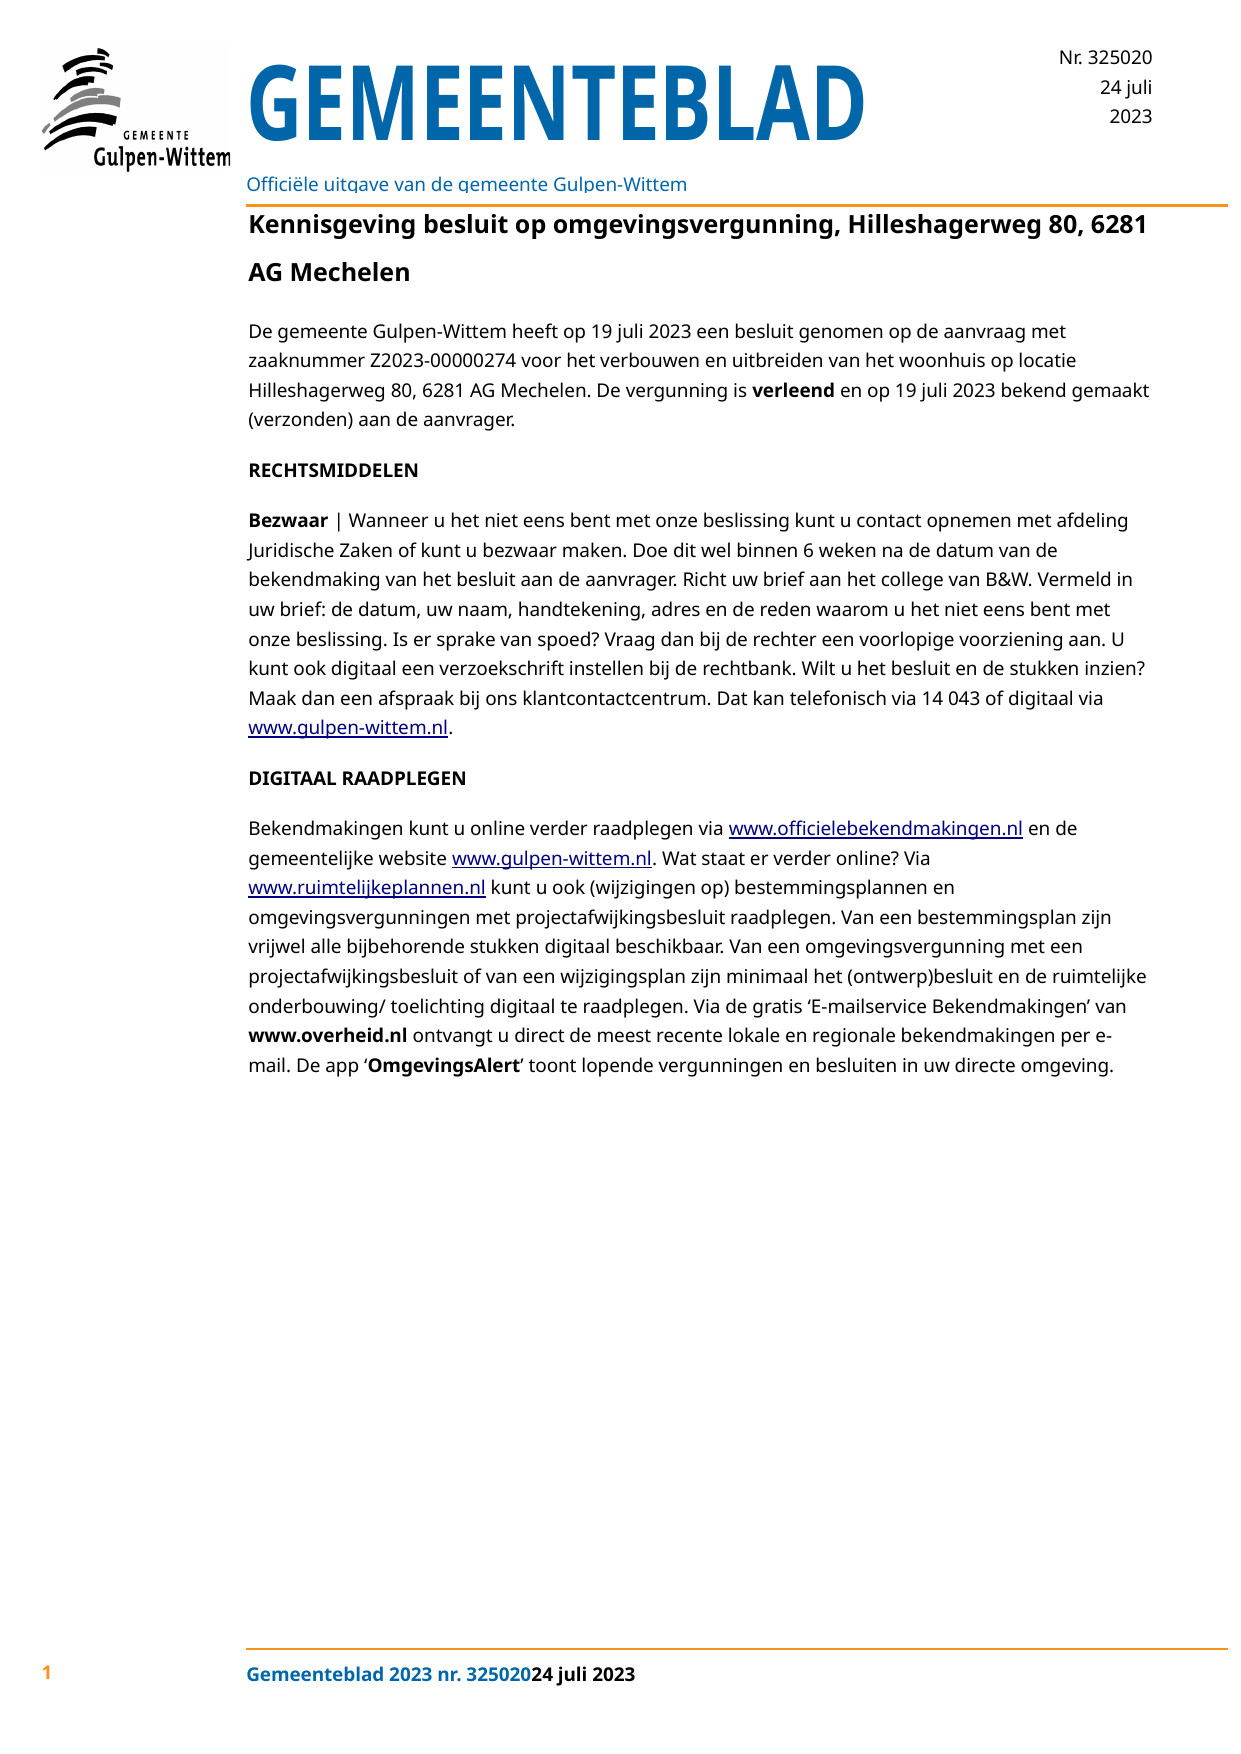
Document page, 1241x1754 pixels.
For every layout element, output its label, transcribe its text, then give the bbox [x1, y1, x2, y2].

text Bezwaar | Wanneer u het niet eens bent met onze beslissing kunt u contact opnemen met afdeling Juridische Zaken of kunt u bezwaar maken. Doe dit wel binnen 6 weken na de datum van de bekendmaking van het besluit aan de aanvrager. Richt uw brief aan het college van B&W. Vermeld in uw brief: de datum, uw naam, handtekening, adres en de reden waarom u het niet eens bent met onze beslissing. Is er sprake van spoed? Vraag dan bij de rechter een voorlopige voorziening aan. U kunt ook digitaal een verzoekschrift instellen bij de rechtbank. Wilt u het besluit en de stukken inzien? Maak dan een afspraak bij ons klantcontactcentrum. Dat kan telefonisch via 14 043 of digitaal via www.gulpen-wittem.nl. [248, 507, 1152, 740]
text RECHTSMIDDELEN [248, 457, 1152, 483]
text De gemeente Gulpen-Wittem heeft op 19 juli 2023 een besluit genomen op de aanvraag met zaaknummer Z2023-00000274 voor het verbouwen en uitbreiden van het woonhuis op locatie Hilleshagerweg 80, 6281 AG Mechelen. De vergunning is verleend en op 19 juli 2023 bekend gemaakt (verzonden) aan de aanvrager. [248, 318, 1152, 432]
text Bekendmakingen kunt u online verder raadplegen via www.officielebekendmakingen.nl en de gemeentelijke website www.gulpen-wittem.nl. Wat staat er verder online? Via www.ruimtelijkeplannen.nl kunt u ook (wijzigingen op) bestemmingsplannen en omgevingsvergunningen met projectafwijkingsbesluit raadplegen. Van een bestemmingsplan zijn vrijwel alle bijbehorende stukken digitaal beschikbaar. Van een omgevingsvergunning met een projectafwijkingsbesluit of van een wijzigingsplan zijn minimaal het (ontwerp)besluit en de ruimtelijke onderbouwing/ toelichting digitaal te raadplegen. Via de gratis ‘E-mailservice Bekendmakingen’ van www.overheid.nl ontvangt u direct de meest recente lokale en regionale bekendmakingen per e-mail. De app ‘OmgevingsAlert’ toont lopende vergunningen en besluiten in uw directe omgeving. [248, 815, 1152, 1078]
text DIGITAAL RAADPLEGEN [248, 765, 1152, 791]
text Kennisgeving besluit op omgevingsvergunning, Hilleshagerweg 80, 6281 AG Mechelen [248, 207, 1152, 288]
picture [41, 47, 231, 172]
